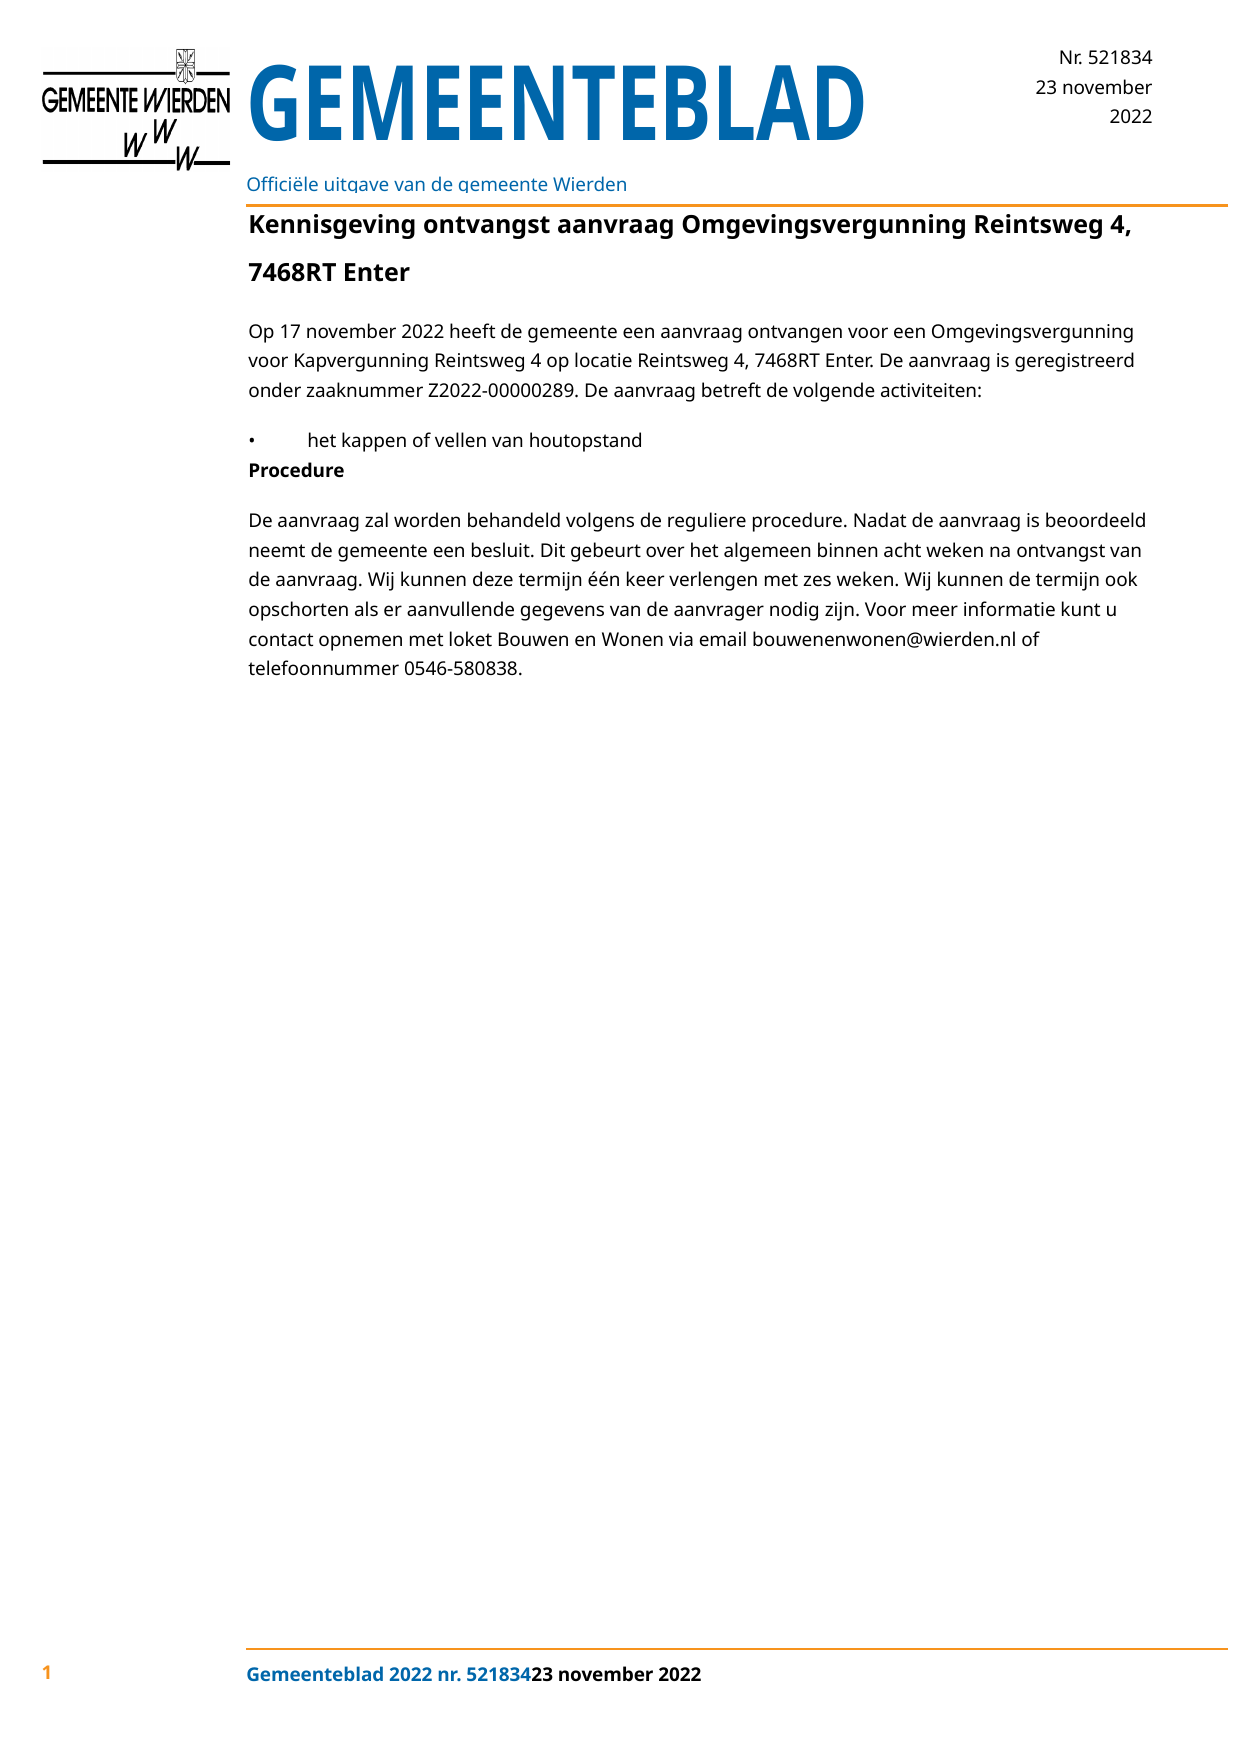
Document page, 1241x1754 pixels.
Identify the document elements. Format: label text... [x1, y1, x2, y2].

picture [41, 47, 231, 172]
list het kappen of vellen van houtopstand [248, 427, 1152, 453]
text Procedure [248, 457, 1152, 483]
text Op 17 november 2022 heeft de gemeente een aanvraag ontvangen voor een Omgevingsvergunning voor Kapvergunning Reintsweg 4 op locatie Reintsweg 4, 7468RT Enter. De aanvraag is geregistreerd onder zaaknummer Z2022-00000289. De aanvraag betreft de volgende activiteiten: [248, 318, 1152, 403]
text Kennisgeving ontvangst aanvraag Omgevingsvergunning Reintsweg 4, 7468RT Enter [248, 207, 1152, 288]
text De aanvraag zal worden behandeld volgens de reguliere procedure. Nadat de aanvraag is beoordeeld neemt de gemeente een besluit. Dit gebeurt over het algemeen binnen acht weken na ontvangst van de aanvraag. Wij kunnen deze termijn één keer verlengen met zes weken. Wij kunnen de termijn ook opschorten als er aanvullende gegevens van de aanvrager nodig zijn. Voor meer informatie kunt u contact opnemen met loket Bouwen en Wonen via email bouwenenwonen@wierden.nl of telefoonnummer 0546-580838. [248, 507, 1152, 681]
